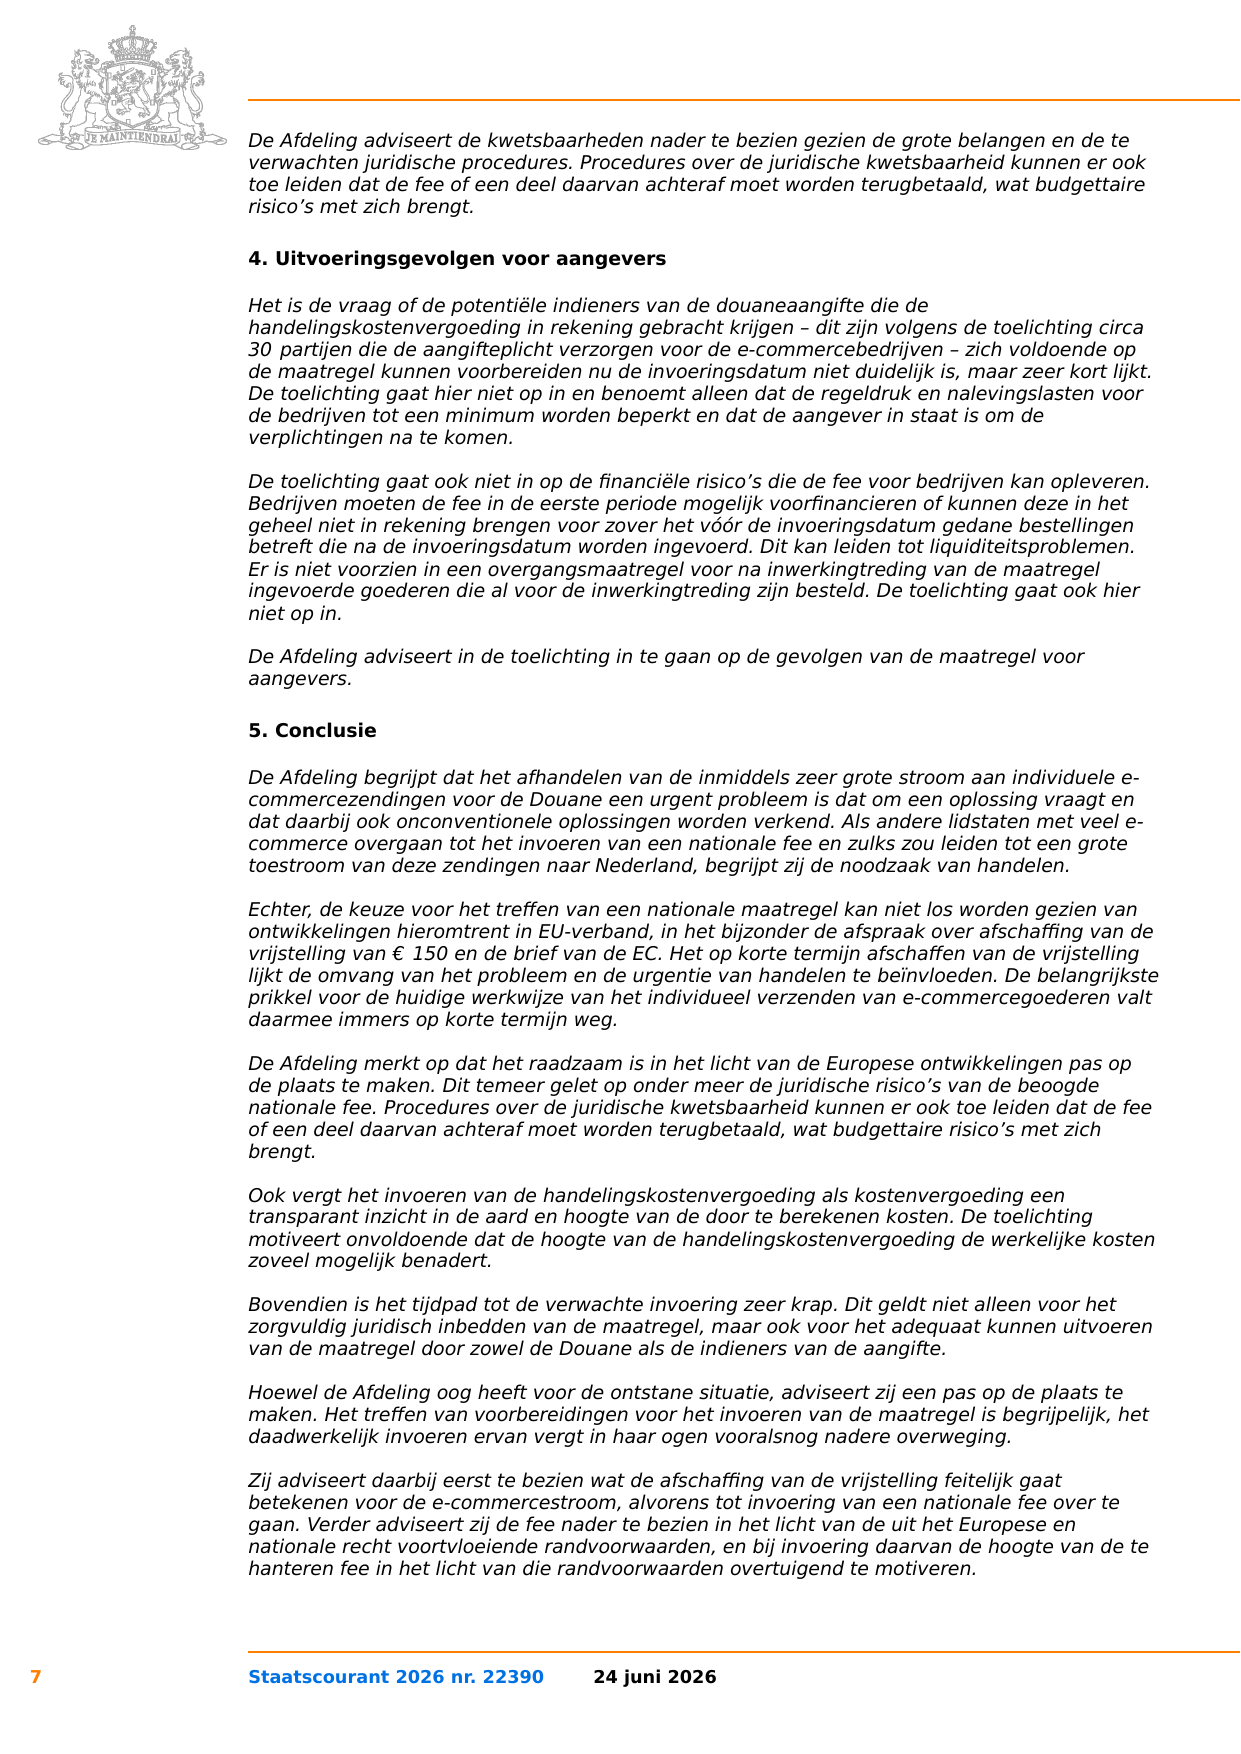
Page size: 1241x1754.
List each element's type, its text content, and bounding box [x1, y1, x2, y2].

text Echter, de keuze voor het treffen van een nationale maatregel kan niet los worden gezien van ontwikkelingen hieromtrent in EU-verband, in het bijzonder de afspraak over afschaffing van de vrijstelling van € 150 en de brief van de EC. Het op korte termijn afschaffen van de vrijstelling lijkt de omvang van het probleem en de urgentie van handelen te beïnvloeden. De belangrijkste prikkel voor de huidige werkwijze van het individueel verzenden van e-commercegoederen valt daarmee immers op korte termijn weg. [248, 899, 1163, 1031]
subtitle 4. Uitvoeringsgevolgen voor aangevers [248, 248, 1163, 270]
text De toelichting gaat ook niet in op de financiële risico’s die de fee voor bedrijven kan opleveren. Bedrijven moeten de fee in de eerste periode mogelijk voorfinancieren of kunnen deze in het geheel niet in rekening brengen voor zover het vóór de invoeringsdatum gedane bestellingen betreft die na de invoeringsdatum worden ingevoerd. Dit kan leiden tot liquiditeitsproblemen. Er is niet voorzien in een overgangsmaatregel voor na inwerkingtreding van de maatregel ingevoerde goederen die al voor de inwerkingtreding zijn besteld. De toelichting gaat ook hier niet op in. [248, 471, 1163, 624]
text De Afdeling merkt op dat het raadzaam is in het licht van de Europese ontwikkelingen pas op de plaats te maken. Dit temeer gelet op onder meer de juridische risico’s van de beoogde nationale fee. Procedures over de juridische kwetsbaarheid kunnen er ook toe leiden dat de fee of een deel daarvan achteraf moet worden terugbetaald, wat budgettaire risico’s met zich brengt. [248, 1053, 1163, 1163]
text De Afdeling begrijpt dat het afhandelen van de inmiddels zeer grote stroom aan individuele e-commercezendingen voor de Douane een urgent probleem is dat om een oplossing vraagt en dat daarbij ook onconventionele oplossingen worden verkend. Als andere lidstaten met veel e-commerce overgaan tot het invoeren van een nationale fee en zulks zou leiden tot een grote toestroom van deze zendingen naar Nederland, begrijpt zij de noodzaak van handelen. [248, 767, 1163, 877]
text Het is de vraag of de potentiële indieners van de douaneaangifte die de handelingskostenvergoeding in rekening gebracht krijgen – dit zijn volgens de toelichting circa 30 partijen die de aangifteplicht verzorgen voor de e-commercebedrijven – zich voldoende op de maatregel kunnen voorbereiden nu de invoeringsdatum niet duidelijk is, maar zeer kort lijkt. De toelichting gaat hier niet op in en benoemt alleen dat de regeldruk en nalevingslasten voor de bedrijven tot een minimum worden beperkt en dat de aangever in staat is om de verplichtingen na te komen. [248, 295, 1163, 449]
text De Afdeling adviseert de kwetsbaarheden nader te bezien gezien de grote belangen en de te verwachten juridische procedures. Procedures over de juridische kwetsbaarheid kunnen er ook toe leiden dat de fee of een deel daarvan achteraf moet worden terugbetaald, wat budgettaire risico’s met zich brengt. [248, 130, 1163, 218]
text De Afdeling adviseert in de toelichting in te gaan op de gevolgen van de maatregel voor aangevers. [248, 646, 1163, 690]
picture [38, 25, 227, 150]
text Zij adviseert daarbij eerst te bezien wat de afschaffing van de vrijstelling feitelijk gaat betekenen voor de e-commercestroom, alvorens tot invoering van een nationale fee over te gaan. Verder adviseert zij de fee nader te bezien in het licht van de uit het Europese en nationale recht voortvloeiende randvoorwaarden, en bij invoering daarvan de hoogte van de te hanteren fee in het licht van die randvoorwaarden overtuigend te motiveren. [248, 1470, 1163, 1580]
subtitle 5. Conclusie [248, 720, 1163, 742]
text Hoewel de Afdeling oog heeft voor de ontstane situatie, adviseert zij een pas op de plaats te maken. Het treffen van voorbereidingen voor het invoeren van de maatregel is begrijpelijk, het daadwerkelijk invoeren ervan vergt in haar ogen vooralsnog nadere overweging. [248, 1382, 1163, 1448]
text Ook vergt het invoeren van de handelingskostenvergoeding als kostenvergoeding een transparant inzicht in de aard en hoogte van de door te berekenen kosten. De toelichting motiveert onvoldoende dat de hoogte van de handelingskostenvergoeding de werkelijke kosten zoveel mogelijk benadert. [248, 1184, 1163, 1272]
text Bovendien is het tijdpad tot de verwachte invoering zeer krap. Dit geldt niet alleen voor het zorgvuldig juridisch inbedden van de maatregel, maar ook voor het adequaat kunnen uitvoeren van de maatregel door zowel de Douane als de indieners van de aangifte. [248, 1294, 1163, 1360]
